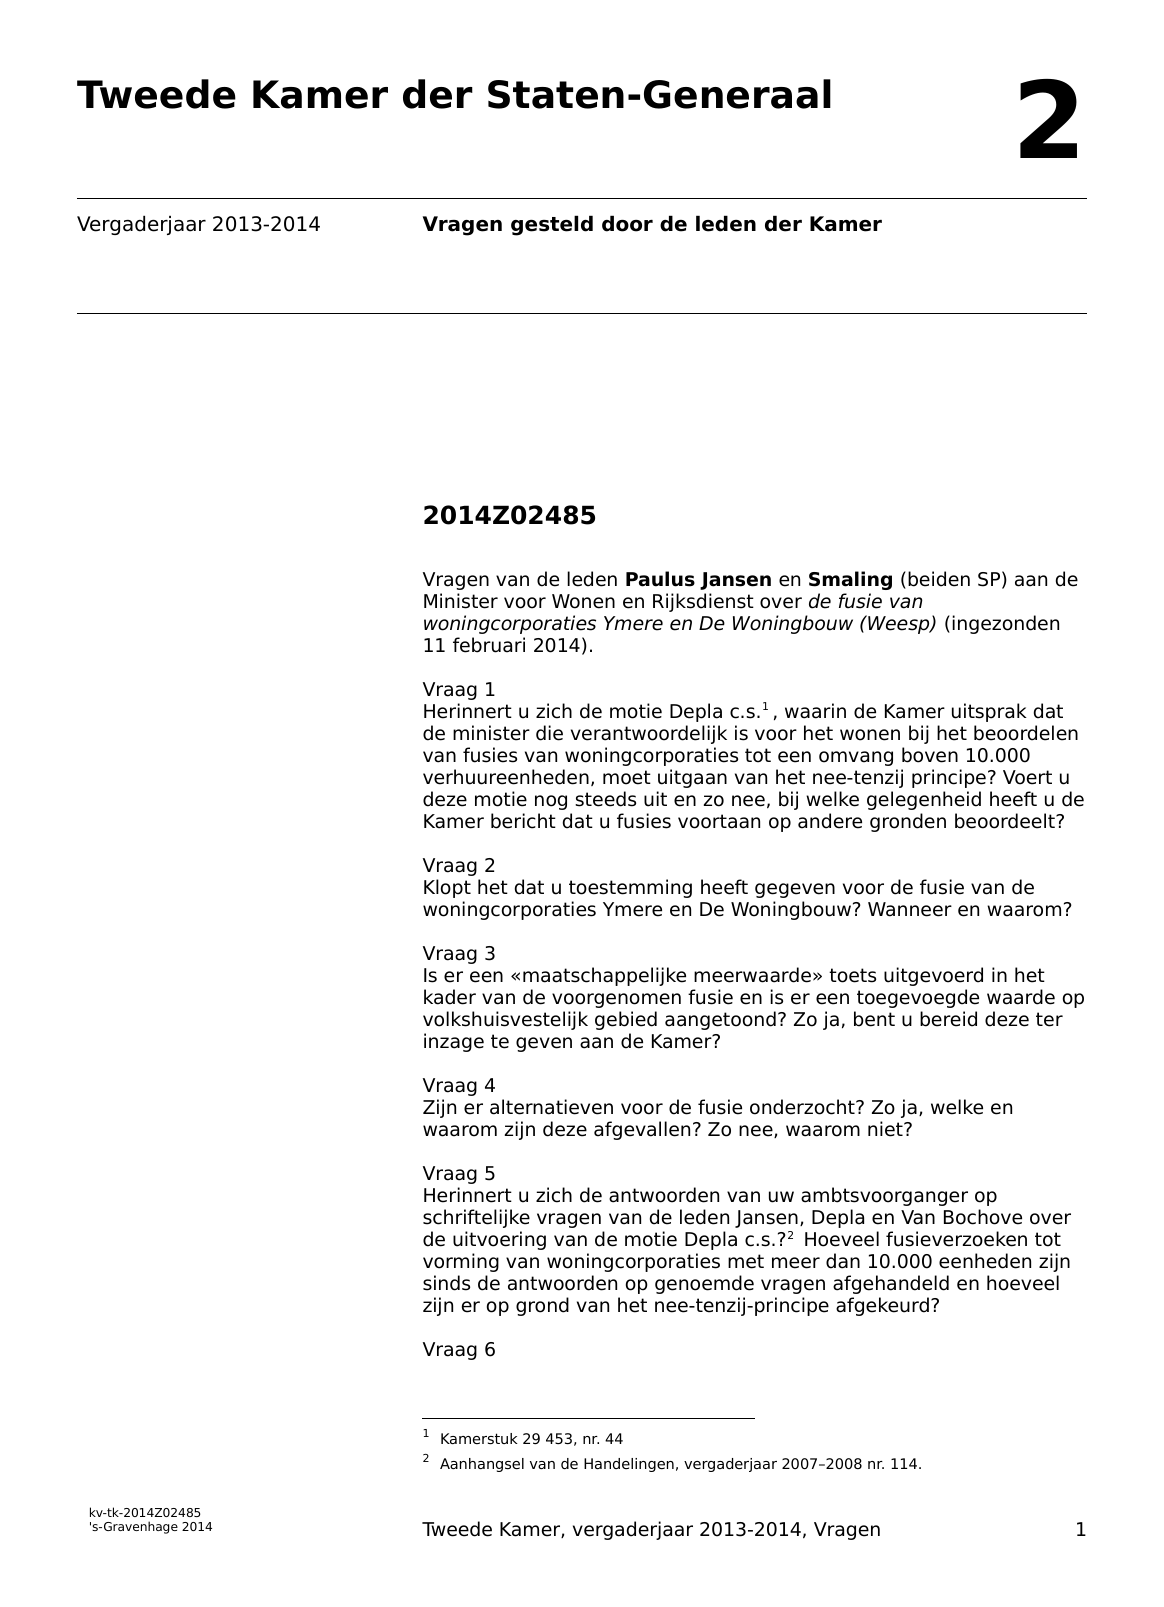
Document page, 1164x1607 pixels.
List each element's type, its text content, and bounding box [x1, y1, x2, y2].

table_cell Vergaderjaar 2013-2014 [77, 199, 422, 313]
text Kamerstuk 29 453, nr. 44 [422, 1427, 1087, 1449]
text Aanhangsel van de Handelingen, vergaderjaar 2007–2008 nr. 114. [422, 1452, 1087, 1474]
text Vragen van de leden Paulus Jansen en Smaling (beiden SP) aan de Minister voor Wonen en Rijksdienst over de fusie van woningcorporaties Ymere en De Woningbouw (Weesp) (ingezonden 11 februari 2014). [422, 569, 1087, 657]
table_header 2 [886, 59, 1087, 198]
text Zijn er alternatieven voor de fusie onderzocht? Zo ja, welke en waarom zijn deze afgevallen? Zo nee, waarom niet? [422, 1097, 1087, 1141]
text Klopt het dat u toestemming heeft gegeven voor de fusie van de woningcorporaties Ymere en De Woningbouw? Wanneer en waarom? [422, 877, 1087, 921]
text kv-tk-2014Z02485 [88, 1506, 323, 1520]
text Vraag 5 [422, 1163, 1087, 1185]
text Vraag 3 [422, 943, 1087, 965]
text 's-Gravenhage 2014 [88, 1520, 323, 1534]
text 2014Z02485 [422, 501, 1087, 531]
text Vraag 2 [422, 855, 1087, 877]
text Is er een «maatschappelijke meerwaarde» toets uitgevoerd in het kader van de voorgenomen fusie en is er een toegevoegde waarde op volkshuisvestelijk gebied aangetoond? Zo ja, bent u bereid deze ter inzage te geven aan de Kamer? [422, 965, 1087, 1053]
text Vraag 6 [422, 1339, 1087, 1361]
text Herinnert u zich de motie Depla c.s., waarin de Kamer uitsprak dat de minister die verantwoordelijk is voor het wonen bij het beoordelen van fusies van woningcorporaties tot een omvang boven 10.000 verhuureenheden, moet uitgaan van het nee-tenzij principe? Voert u deze motie nog steeds uit en zo nee, bij welke gelegenheid heeft u de Kamer bericht dat u fusies voortaan op andere gronden beoordeelt? [422, 701, 1087, 833]
text Vraag 4 [422, 1075, 1087, 1097]
text Vraag 1 [422, 679, 1087, 701]
text Herinnert u zich de antwoorden van uw ambtsvoorganger op schriftelijke vragen van de leden Jansen, Depla en Van Bochove over de uitvoering van de motie Depla c.s.? Hoeveel fusieverzoeken tot vorming van woningcorporaties met meer dan 10.000 eenheden zijn sinds de antwoorden op genoemde vragen afgehandeld en hoeveel zijn er op grond van het nee-tenzij-principe afgekeurd? [422, 1185, 1087, 1317]
table_cell Vragen gesteld door de leden der Kamer [422, 199, 1087, 313]
table_header Tweede Kamer der Staten-Generaal [77, 59, 886, 198]
